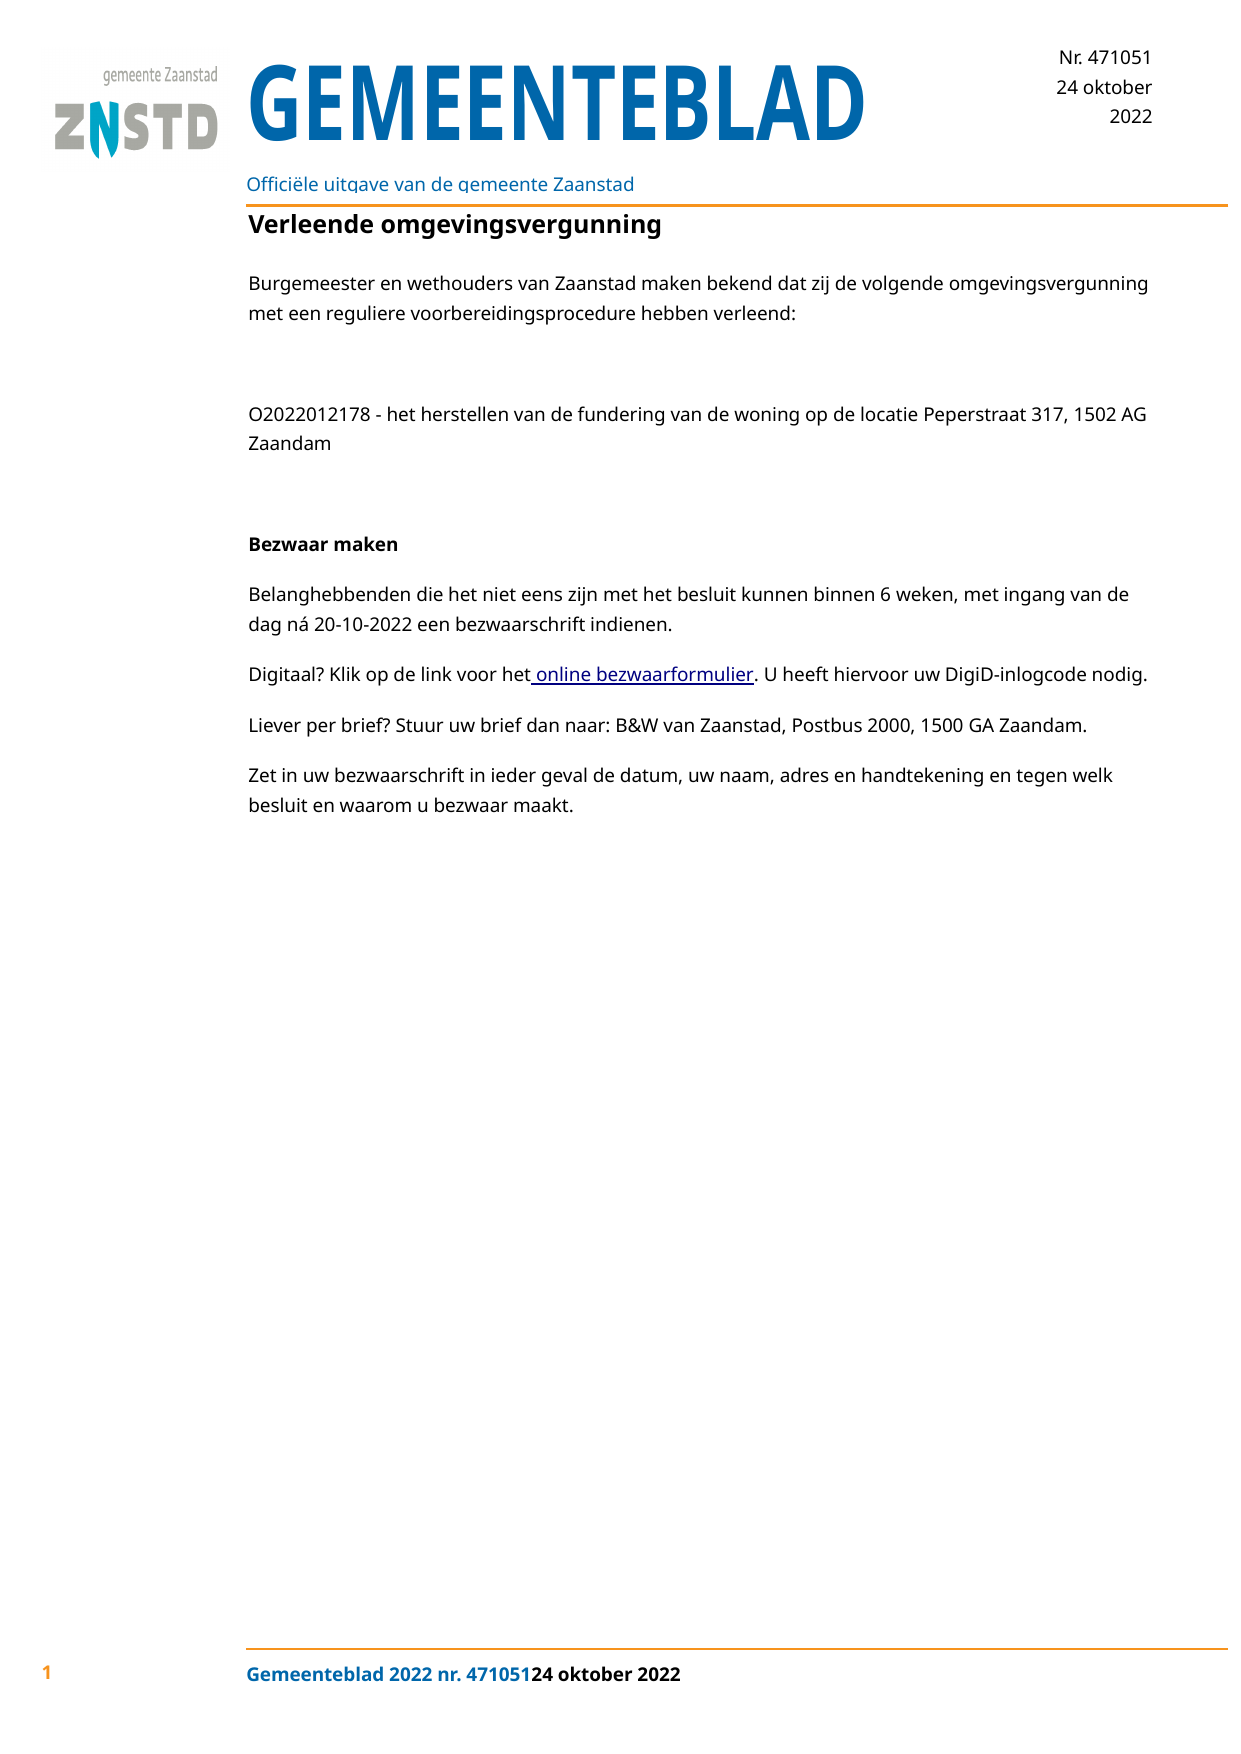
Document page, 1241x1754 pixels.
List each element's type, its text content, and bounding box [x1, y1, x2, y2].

text Belanghebbenden die het niet eens zijn met het besluit kunnen binnen 6 weken, met ingang van de dag ná 20-10-2022 een bezwaarschrift indienen. [248, 582, 1152, 637]
text Bezwaar maken [248, 531, 1152, 557]
text Digitaal? Klik op de link voor het online bezwaarformulier. U heeft hiervoor uw DigiD-inlogcode nodig. [248, 662, 1152, 687]
text Liever per brief? Stuur uw brief dan naar: B&W van Zaanstad, Postbus 2000, 1500 GA Zaandam. [248, 712, 1152, 738]
text Zet in uw bezwaarschrift in ieder geval de datum, uw naam, adres en handtekening en tegen welk besluit en waarom u bezwaar maakt. [248, 762, 1152, 818]
text Verleende omgevingsvergunning [248, 207, 1152, 241]
picture [41, 47, 231, 172]
text Burgemeester en wethouders van Zaanstad maken bekend dat zij de volgende omgevingsvergunning met een reguliere voorbereidingsprocedure hebben verleend: [248, 270, 1152, 326]
text O2022012178 - het herstellen van de fundering van de woning op de locatie Peperstraat 317, 1502 AG Zaandam [248, 401, 1152, 456]
